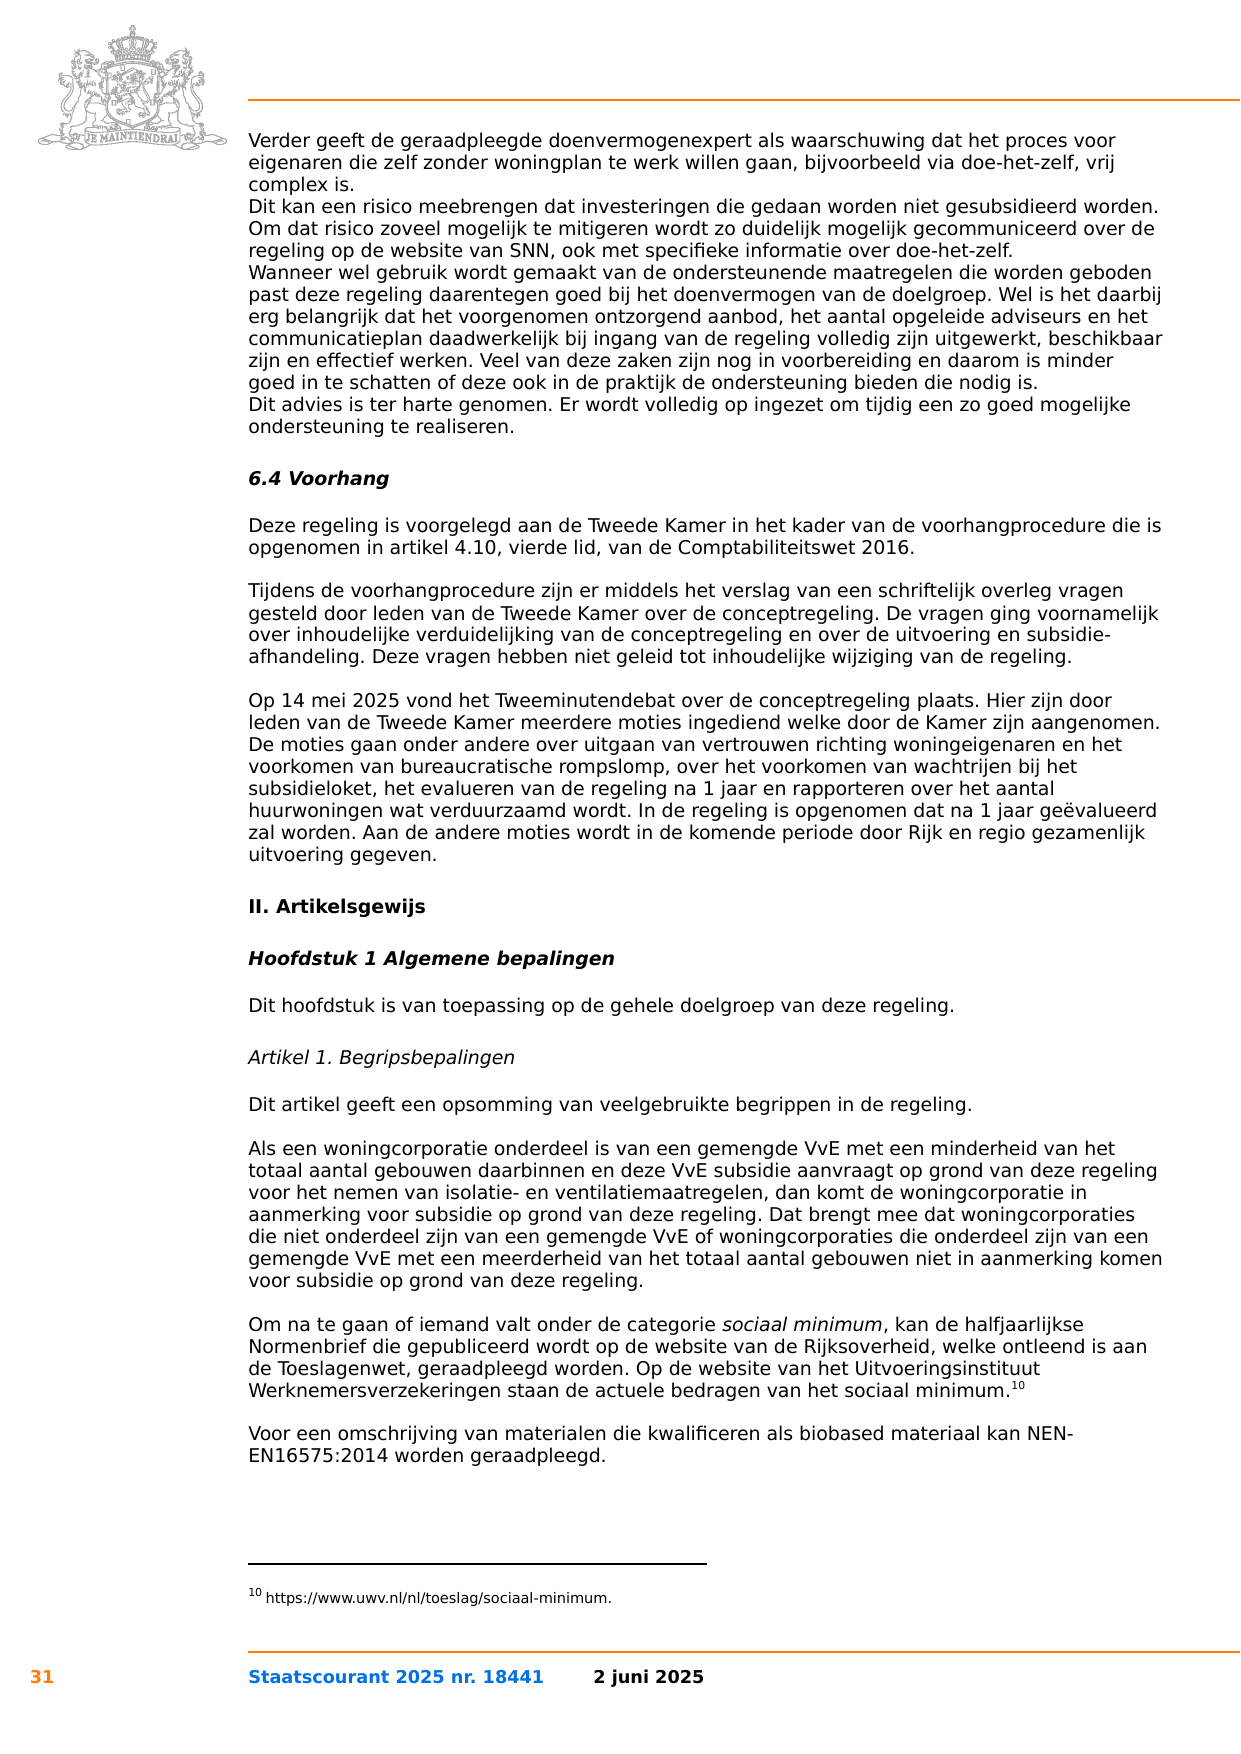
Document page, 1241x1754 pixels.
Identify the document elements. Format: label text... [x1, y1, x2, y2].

subtitle Artikel 1. Begripsbepalingen [248, 1047, 1163, 1069]
picture [38, 25, 227, 150]
text Wanneer wel gebruik wordt gemaakt van de ondersteunende maatregelen die worden geboden past deze regeling daarentegen goed bij het doenvermogen van de doelgroep. Wel is het daarbij erg belangrijk dat het voorgenomen ontzorgend aanbod, het aantal opgeleide adviseurs en het communicatieplan daadwerkelijk bij ingang van de regeling volledig zijn uitgewerkt, beschikbaar zijn en effectief werken. Veel van deze zaken zijn nog in voorbereiding en daarom is minder goed in te schatten of deze ook in de praktijk de ondersteuning bieden die nodig is. [248, 262, 1163, 394]
text Op 14 mei 2025 vond het Tweeminutendebat over de conceptregeling plaats. Hier zijn door leden van de Tweede Kamer meerdere moties ingediend welke door de Kamer zijn aangenomen. De moties gaan onder andere over uitgaan van vertrouwen richting woningeigenaren en het voorkomen van bureaucratische rompslomp, over het voorkomen van wachtrijen bij het subsidieloket, het evalueren van de regeling na 1 jaar en rapporteren over het aantal huurwoningen wat verduurzaamd wordt. In de regeling is opgenomen dat na 1 jaar geëvalueerd zal worden. Aan de andere moties wordt in de komende periode door Rijk en regio gezamenlijk uitvoering gegeven. [248, 690, 1163, 866]
text Dit artikel geeft een opsomming van veelgebruikte begrippen in de regeling. [248, 1094, 1163, 1116]
text https://www.uwv.nl/nl/toeslag/sociaal-minimum. [248, 1586, 1163, 1608]
text Dit hoofdstuk is van toepassing op de gehele doelgroep van deze regeling. [248, 995, 1163, 1017]
text Deze regeling is voorgelegd aan de Tweede Kamer in het kader van de voorhangprocedure die is opgenomen in artikel 4.10, vierde lid, van de Comptabiliteitswet 2016. [248, 514, 1163, 558]
text Dit advies is ter harte genomen. Er wordt volledig op ingezet om tijdig een zo goed mogelijke ondersteuning te realiseren. [248, 394, 1163, 438]
text Voor een omschrijving van materialen die kwalificeren als biobased materiaal kan NEN-EN16575:2014 worden geraadpleegd. [248, 1423, 1163, 1467]
subtitle II. Artikelsgewijs [248, 896, 1163, 918]
text Verder geeft de geraadpleegde doenvermogenexpert als waarschuwing dat het proces voor eigenaren die zelf zonder woningplan te werk willen gaan, bijvoorbeeld via doe-het-zelf, vrij complex is. [248, 130, 1163, 196]
text Dit kan een risico meebrengen dat investeringen die gedaan worden niet gesubsidieerd worden. Om dat risico zoveel mogelijk te mitigeren wordt zo duidelijk mogelijk gecommuniceerd over de regeling op de website van SNN, ook met specifieke informatie over doe-het-zelf. [248, 196, 1163, 262]
subtitle 6.4 Voorhang [248, 468, 1163, 489]
subtitle Hoofdstuk 1 Algemene bepalingen [248, 948, 1163, 970]
text Tijdens de voorhangprocedure zijn er middels het verslag van een schriftelijk overleg vragen gesteld door leden van de Tweede Kamer over de conceptregeling. De vragen ging voornamelijk over inhoudelijke verduidelijking van de conceptregeling en over de uitvoering en subsidie-afhandeling. Deze vragen hebben niet geleid tot inhoudelijke wijziging van de regeling. [248, 580, 1163, 668]
text Om na te gaan of iemand valt onder de categorie sociaal minimum, kan de halfjaarlijkse Normenbrief die gepubliceerd wordt op de website van de Rijksoverheid, welke ontleend is aan de Toeslagenwet, geraadpleegd worden. Op de website van het Uitvoeringsinstituut Werknemersverzekeringen staan de actuele bedragen van het sociaal minimum. [248, 1313, 1163, 1401]
text Als een woningcorporatie onderdeel is van een gemengde VvE met een minderheid van het totaal aantal gebouwen daarbinnen en deze VvE subsidie aanvraagt op grond van deze regeling voor het nemen van isolatie- en ventilatiemaatregelen, dan komt de woningcorporatie in aanmerking voor subsidie op grond van deze regeling. Dat brengt mee dat woningcorporaties die niet onderdeel zijn van een gemengde VvE of woningcorporaties die onderdeel zijn van een gemengde VvE met een meerderheid van het totaal aantal gebouwen niet in aanmerking komen voor subsidie op grond van deze regeling. [248, 1138, 1163, 1292]
